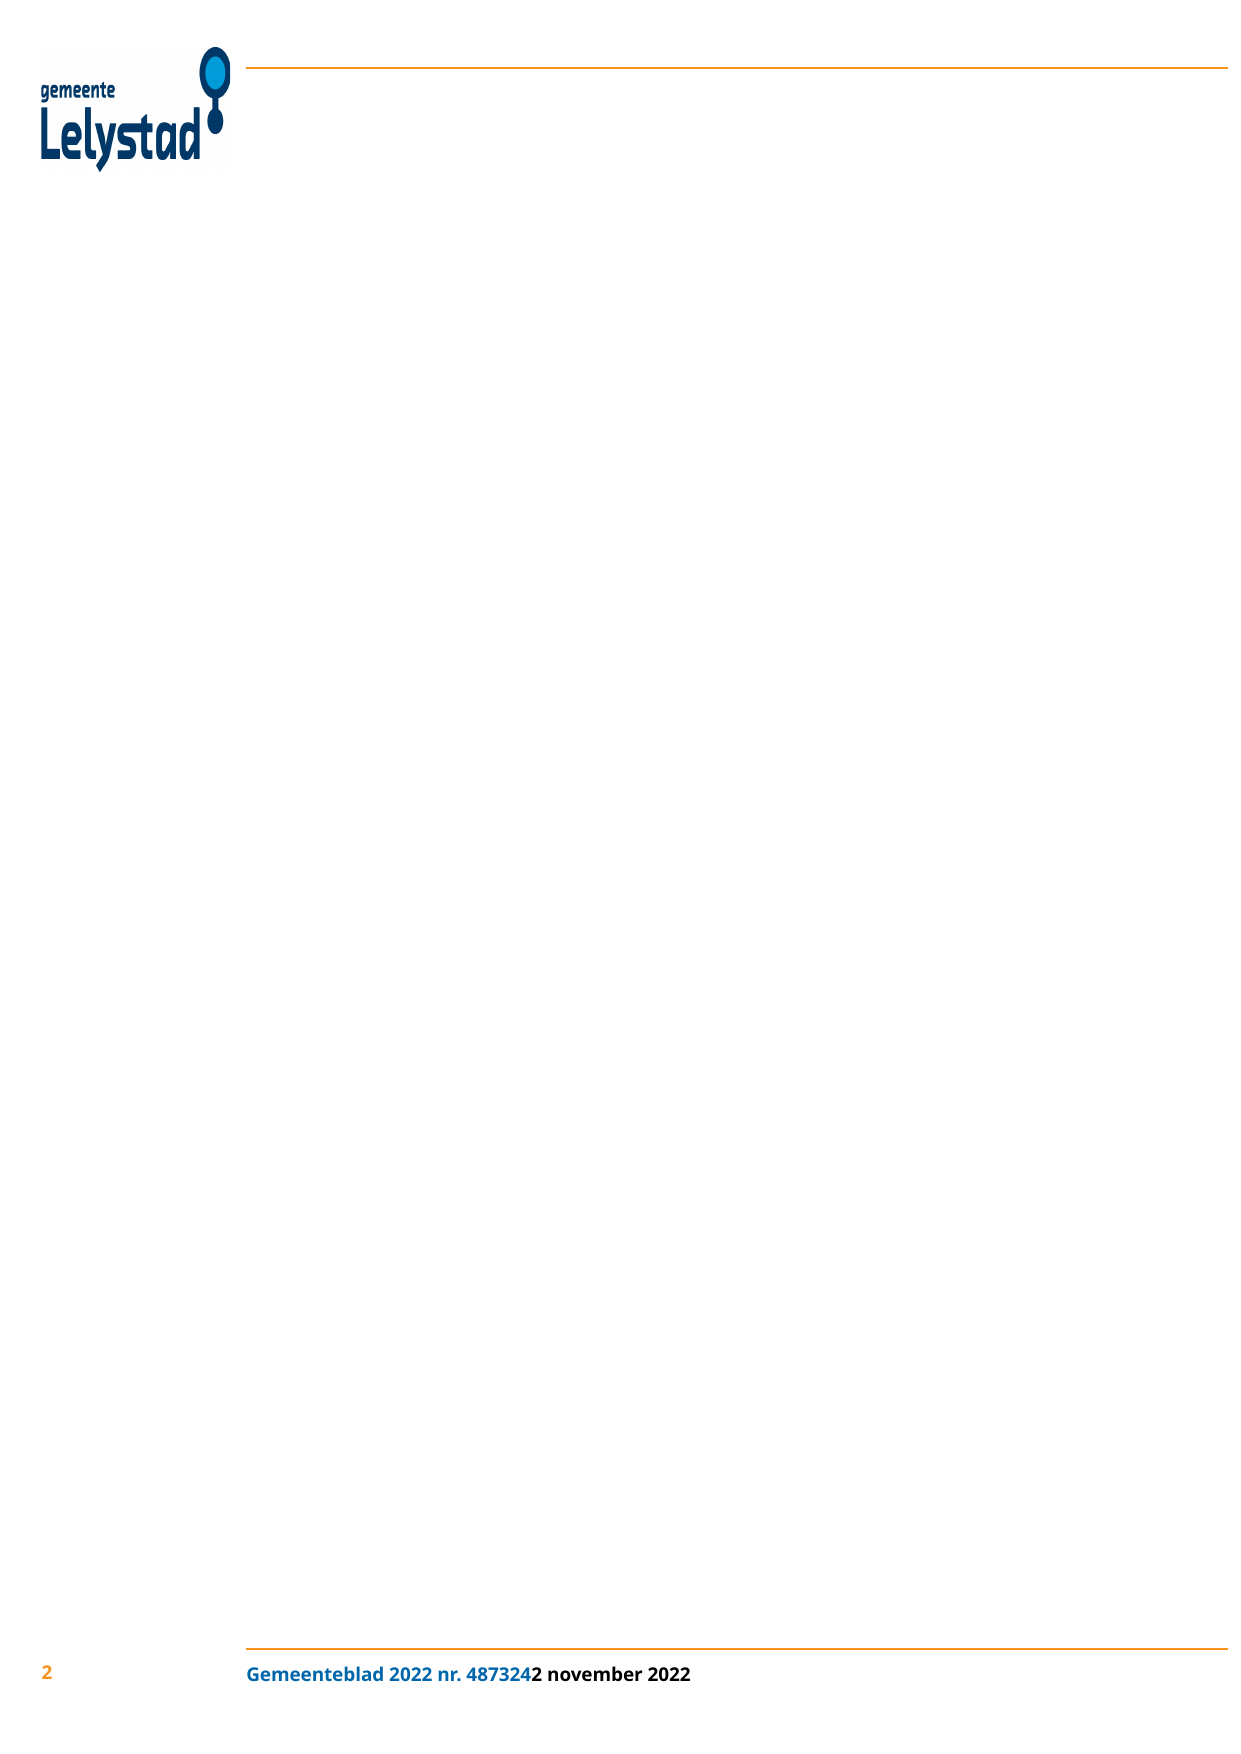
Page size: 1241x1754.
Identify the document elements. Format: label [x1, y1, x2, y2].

picture [41, 47, 231, 172]
